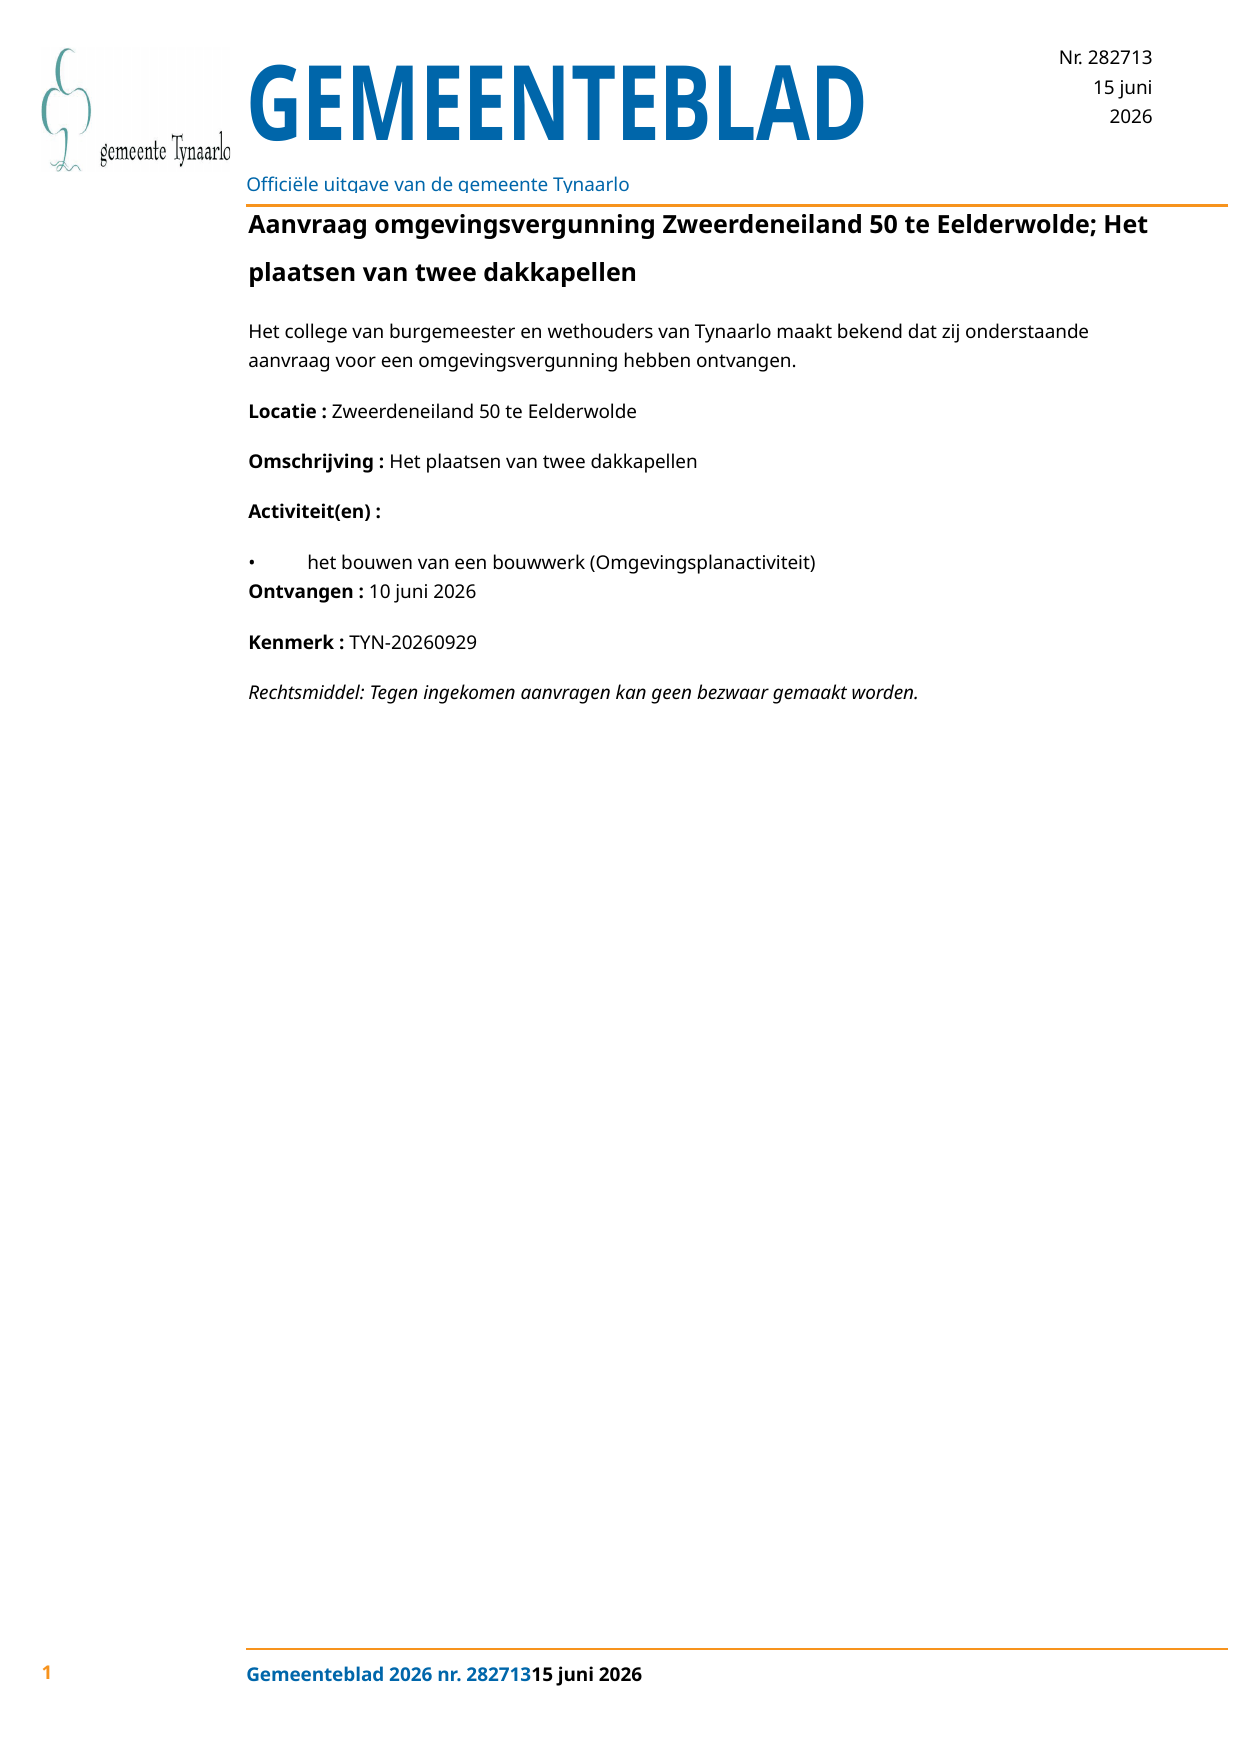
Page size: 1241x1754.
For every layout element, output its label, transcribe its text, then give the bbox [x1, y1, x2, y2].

text Rechtsmiddel: Tegen ingekomen aanvragen kan geen bezwaar gemaakt worden. [248, 679, 1152, 705]
text Activiteit(en) : [248, 499, 1152, 524]
list het bouwen van een bouwwerk (Omgevingsplanactiviteit) [248, 549, 1152, 575]
text Ontvangen : 10 juni 2026 [248, 579, 1152, 604]
text Kenmerk : TYN-20260929 [248, 629, 1152, 655]
text Locatie : Zweerdeneiland 50 te Eelderwolde [248, 398, 1152, 424]
text Het college van burgemeester en wethouders van Tynaarlo maakt bekend dat zij onderstaande aanvraag voor een omgevingsvergunning hebben ontvangen. [248, 318, 1152, 373]
text Omschrijving : Het plaatsen van twee dakkapellen [248, 448, 1152, 474]
text Aanvraag omgevingsvergunning Zweerdeneiland 50 te Eelderwolde; Het plaatsen van twee dakkapellen [248, 207, 1152, 288]
picture [41, 47, 231, 172]
